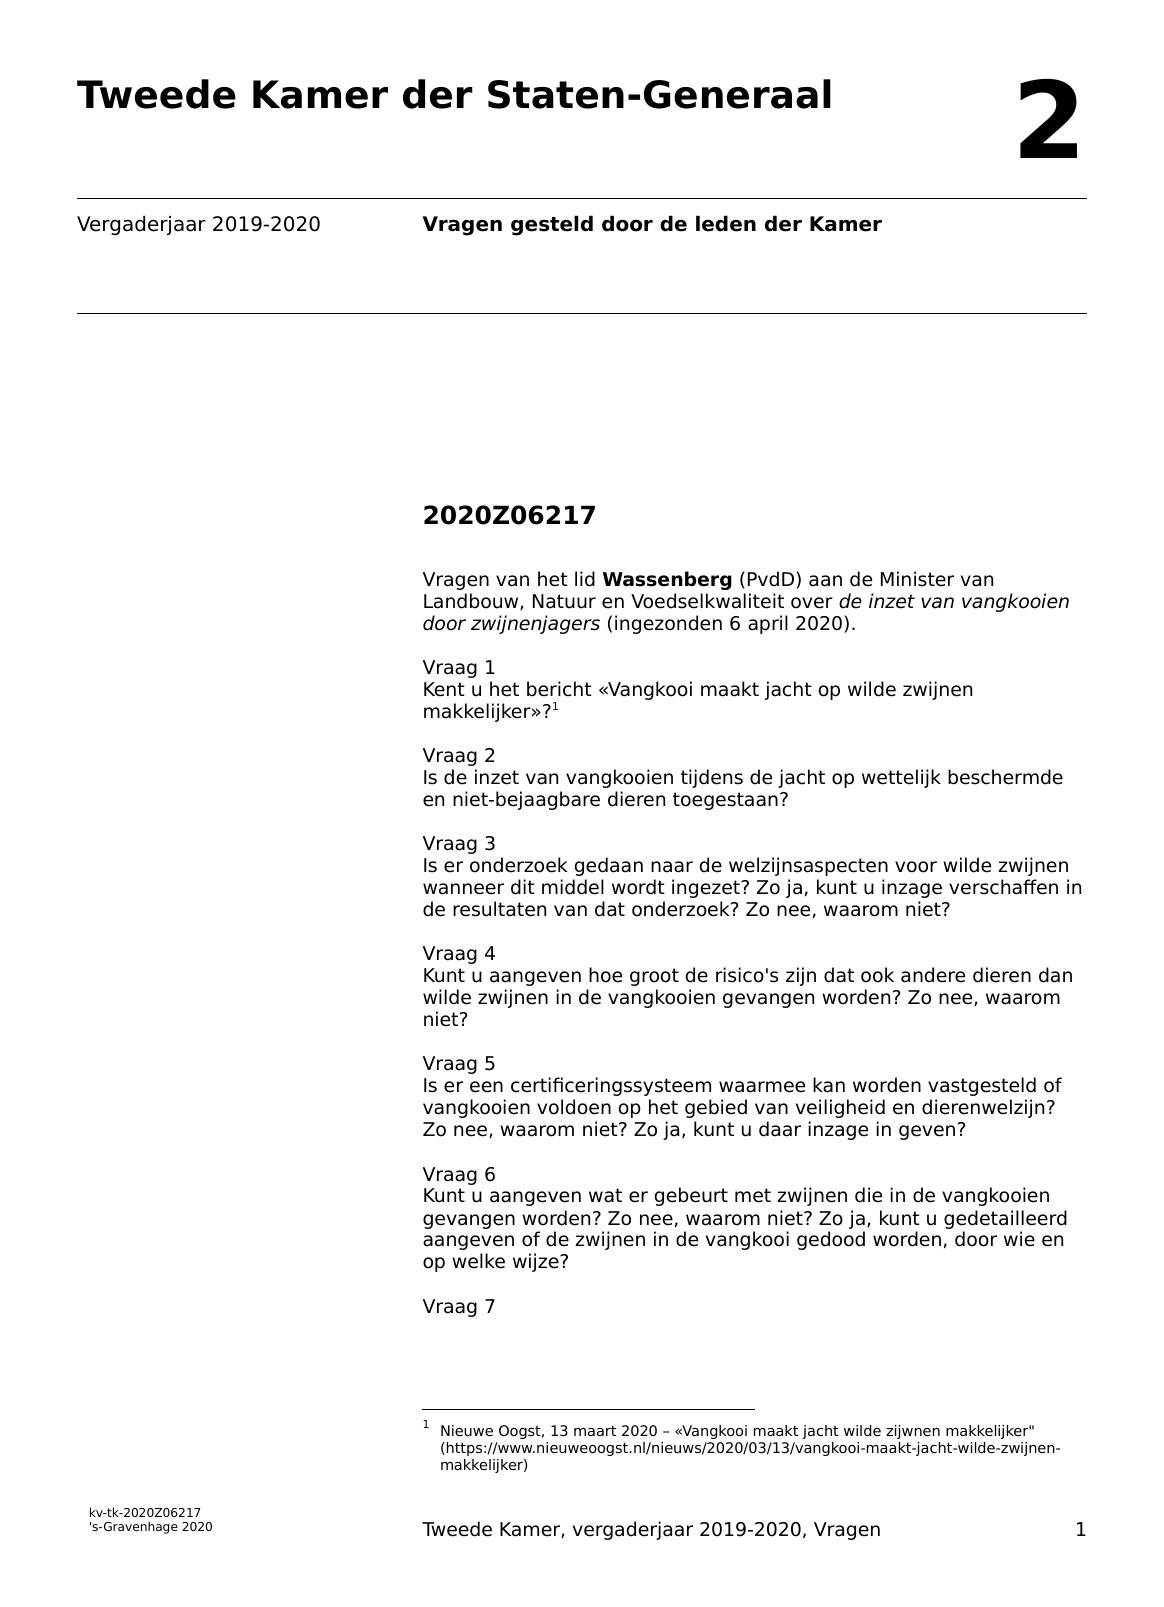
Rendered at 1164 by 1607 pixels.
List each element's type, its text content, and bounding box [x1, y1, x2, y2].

text Kunt u aangeven hoe groot de risico's zijn dat ook andere dieren dan wilde zwijnen in de vangkooien gevangen worden? Zo nee, waarom niet? [422, 965, 1087, 1031]
text 2020Z06217 [422, 501, 1087, 531]
text Vraag 5 [422, 1053, 1087, 1075]
text 's-Gravenhage 2020 [88, 1520, 323, 1534]
table_cell Vergaderjaar 2019-2020 [77, 199, 422, 313]
text Vraag 3 [422, 833, 1087, 855]
text Vraag 7 [422, 1296, 1087, 1317]
text Vraag 6 [422, 1163, 1087, 1185]
text Kunt u aangeven wat er gebeurt met zwijnen die in de vangkooien gevangen worden? Zo nee, waarom niet? Zo ja, kunt u gedetailleerd aangeven of de zwijnen in de vangkooi gedood worden, door wie en op welke wijze? [422, 1185, 1087, 1273]
text Vraag 2 [422, 745, 1087, 767]
text Nieuwe Oogst, 13 maart 2020 – «Vangkooi maakt jacht wilde zijwnen makkelijker" (https://www.nieuweoogst.nl/nieuws/2020/03/13/vangkooi-maakt-jacht-wilde-zwijnen-makkelijker) [422, 1418, 1087, 1474]
table_header 2 [886, 59, 1087, 198]
table_header Tweede Kamer der Staten-Generaal [77, 59, 886, 198]
text kv-tk-2020Z06217 [88, 1506, 323, 1520]
text Is er onderzoek gedaan naar de welzijnsaspecten voor wilde zwijnen wanneer dit middel wordt ingezet? Zo ja, kunt u inzage verschaffen in de resultaten van dat onderzoek? Zo nee, waarom niet? [422, 855, 1087, 921]
text Kent u het bericht «Vangkooi maakt jacht op wilde zwijnen makkelijker»? [422, 679, 1087, 723]
text Is er een certificeringssysteem waarmee kan worden vastgesteld of vangkooien voldoen op het gebied van veiligheid en dierenwelzijn? Zo nee, waarom niet? Zo ja, kunt u daar inzage in geven? [422, 1075, 1087, 1141]
text Vraag 4 [422, 943, 1087, 965]
text Vraag 1 [422, 657, 1087, 679]
text Vragen van het lid Wassenberg (PvdD) aan de Minister van Landbouw, Natuur en Voedselkwaliteit over de inzet van vangkooien door zwijnenjagers (ingezonden 6 april 2020). [422, 569, 1087, 635]
text Is de inzet van vangkooien tijdens de jacht op wettelijk beschermde en niet-bejaagbare dieren toegestaan? [422, 767, 1087, 811]
table_cell Vragen gesteld door de leden der Kamer [422, 199, 1087, 313]
